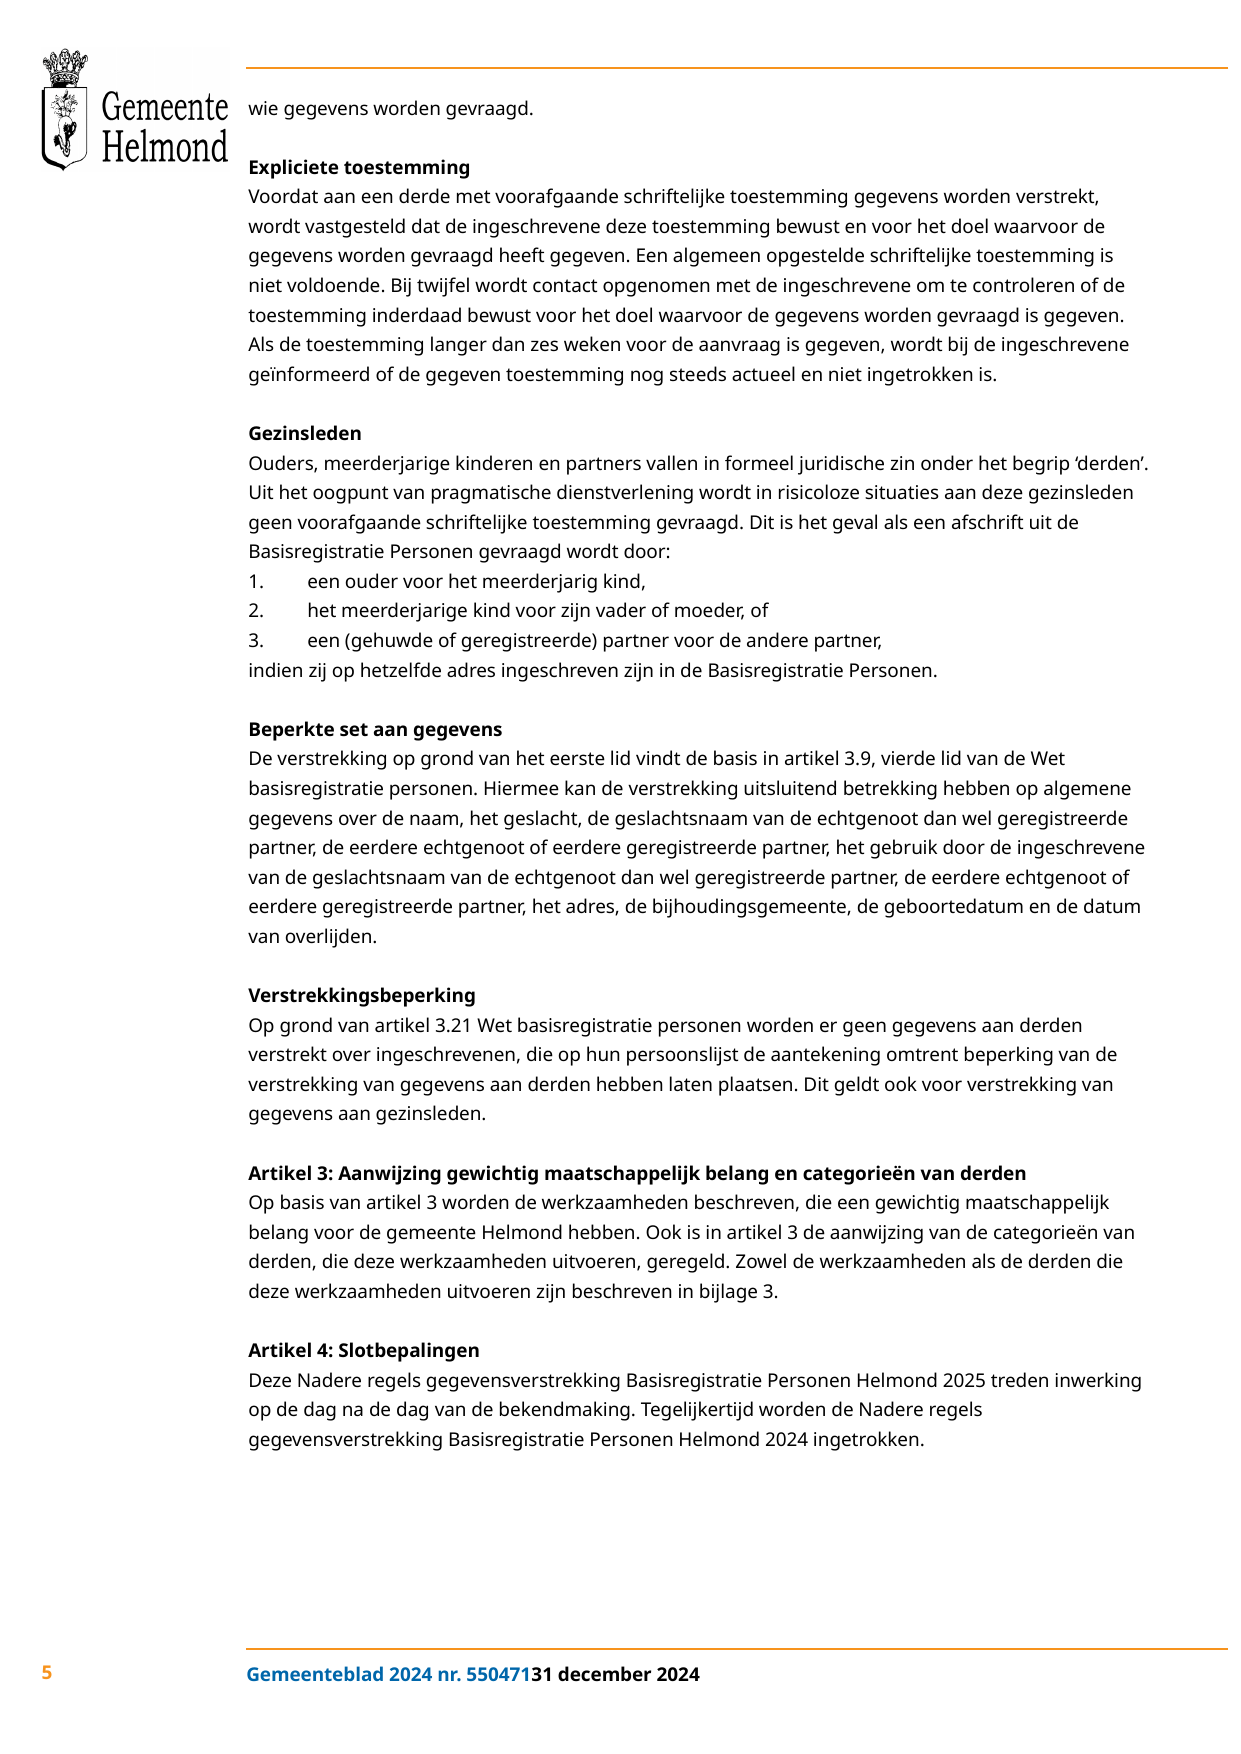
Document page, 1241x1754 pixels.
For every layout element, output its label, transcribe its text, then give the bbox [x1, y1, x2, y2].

text Verstrekkingsbeperking [248, 982, 1152, 1008]
text Gezinsleden [248, 420, 1152, 446]
text Op basis van artikel 3 worden de werkzaamheden beschreven, die een gewichtig maatschappelijk belang voor de gemeente Helmond hebben. Ook is in artikel 3 de aanwijzing van de categorieën van derden, die deze werkzaamheden uitvoeren, geregeld. Zowel de werkzaamheden als de derden die deze werkzaamheden uitvoeren zijn beschreven in bijlage 3. [248, 1189, 1152, 1304]
text Expliciete toestemming [248, 154, 1152, 180]
text indien zij op hetzelfde adres ingeschreven zijn in de Basisregistratie Personen. [248, 657, 1152, 683]
text Artikel 3: Aanwijzing gewichtig maatschappelijk belang en categorieën van derden [248, 1160, 1152, 1186]
list een ouder voor het meerderjarig kind, [248, 568, 1152, 594]
list het meerderjarige kind voor zijn vader of moeder, of [248, 598, 1152, 623]
text Voordat aan een derde met voorafgaande schriftelijke toestemming gegevens worden verstrekt, wordt vastgesteld dat de ingeschrevene deze toestemming bewust en voor het doel waarvoor de gegevens worden gevraagd heeft gegeven. Een algemeen opgestelde schriftelijke toestemming is niet voldoende. Bij twijfel wordt contact opgenomen met de ingeschrevene om te controleren of de toestemming inderdaad bewust voor het doel waarvoor de gegevens worden gevraagd is gegeven. Als de toestemming langer dan zes weken voor de aanvraag is gegeven, wordt bij de ingeschrevene geïnformeerd of de gegeven toestemming nog steeds actueel en niet ingetrokken is. [248, 183, 1152, 387]
text Artikel 4: Slotbepalingen [248, 1337, 1152, 1363]
text Beperkte set aan gegevens [248, 716, 1152, 742]
text wie gegevens worden gevraagd. [248, 95, 1152, 121]
picture [41, 47, 231, 172]
text De verstrekking op grond van het eerste lid vindt de basis in artikel 3.9, vierde lid van de Wet basisregistratie personen. Hiermee kan de verstrekking uitsluitend betrekking hebben op algemene gegevens over de naam, het geslacht, de geslachtsnaam van de echtgenoot dan wel geregistreerde partner, de eerdere echtgenoot of eerdere geregistreerde partner, het gebruik door de ingeschrevene van de geslachtsnaam van de echtgenoot dan wel geregistreerde partner, de eerdere echtgenoot of eerdere geregistreerde partner, het adres, de bijhoudingsgemeente, de geboortedatum en de datum van overlijden. [248, 746, 1152, 949]
text Deze Nadere regels gegevensverstrekking Basisregistratie Personen Helmond 2025 treden inwerking op de dag na de dag van de bekendmaking. Tegelijkertijd worden de Nadere regels gegevensverstrekking Basisregistratie Personen Helmond 2024 ingetrokken. [248, 1367, 1152, 1452]
text Op grond van artikel 3.21 Wet basisregistratie personen worden er geen gegevens aan derden verstrekt over ingeschrevenen, die op hun persoonslijst de aantekening omtrent beperking van de verstrekking van gegevens aan derden hebben laten plaatsen. Dit geldt ook voor verstrekking van gegevens aan gezinsleden. [248, 1012, 1152, 1126]
text Ouders, meerderjarige kinderen en partners vallen in formeel juridische zin onder het begrip ‘derden’. Uit het oogpunt van pragmatische dienstverlening wordt in risicoloze situaties aan deze gezinsleden geen voorafgaande schriftelijke toestemming gevraagd. Dit is het geval als een afschrift uit de Basisregistratie Personen gevraagd wordt door: [248, 450, 1152, 564]
list een (gehuwde of geregistreerde) partner voor de andere partner, [248, 627, 1152, 653]
